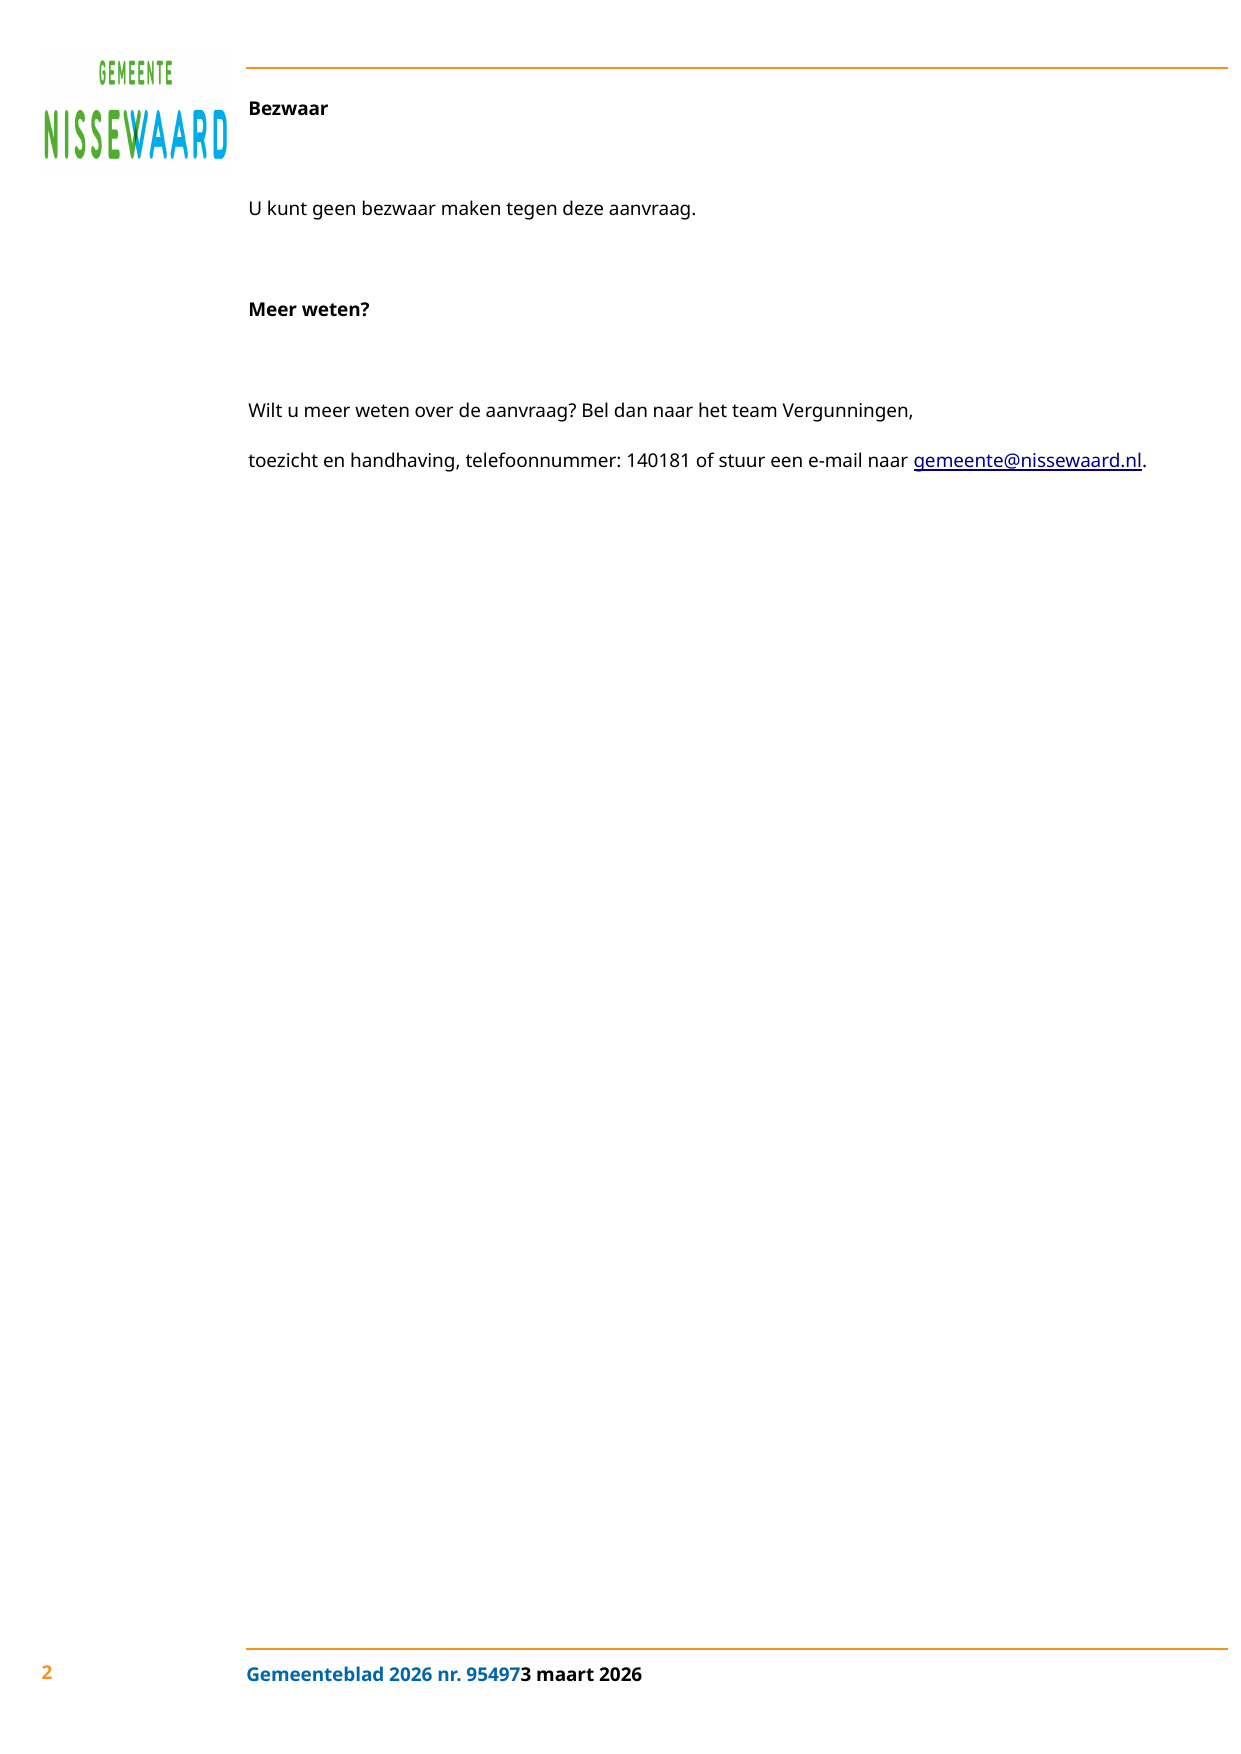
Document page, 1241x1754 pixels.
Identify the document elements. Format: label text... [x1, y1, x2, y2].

text Meer weten? [248, 296, 1152, 322]
text U kunt geen bezwaar maken tegen deze aanvraag. [248, 196, 1152, 221]
text Wilt u meer weten over de aanvraag? Bel dan naar het team Vergunningen, [248, 397, 1152, 423]
text Bezwaar [248, 95, 1152, 121]
text toezicht en handhaving, telefoonnummer: 140181 of stuur een e-mail naar gemeente@nissewaard.nl. [248, 448, 1152, 473]
picture [41, 47, 231, 172]
